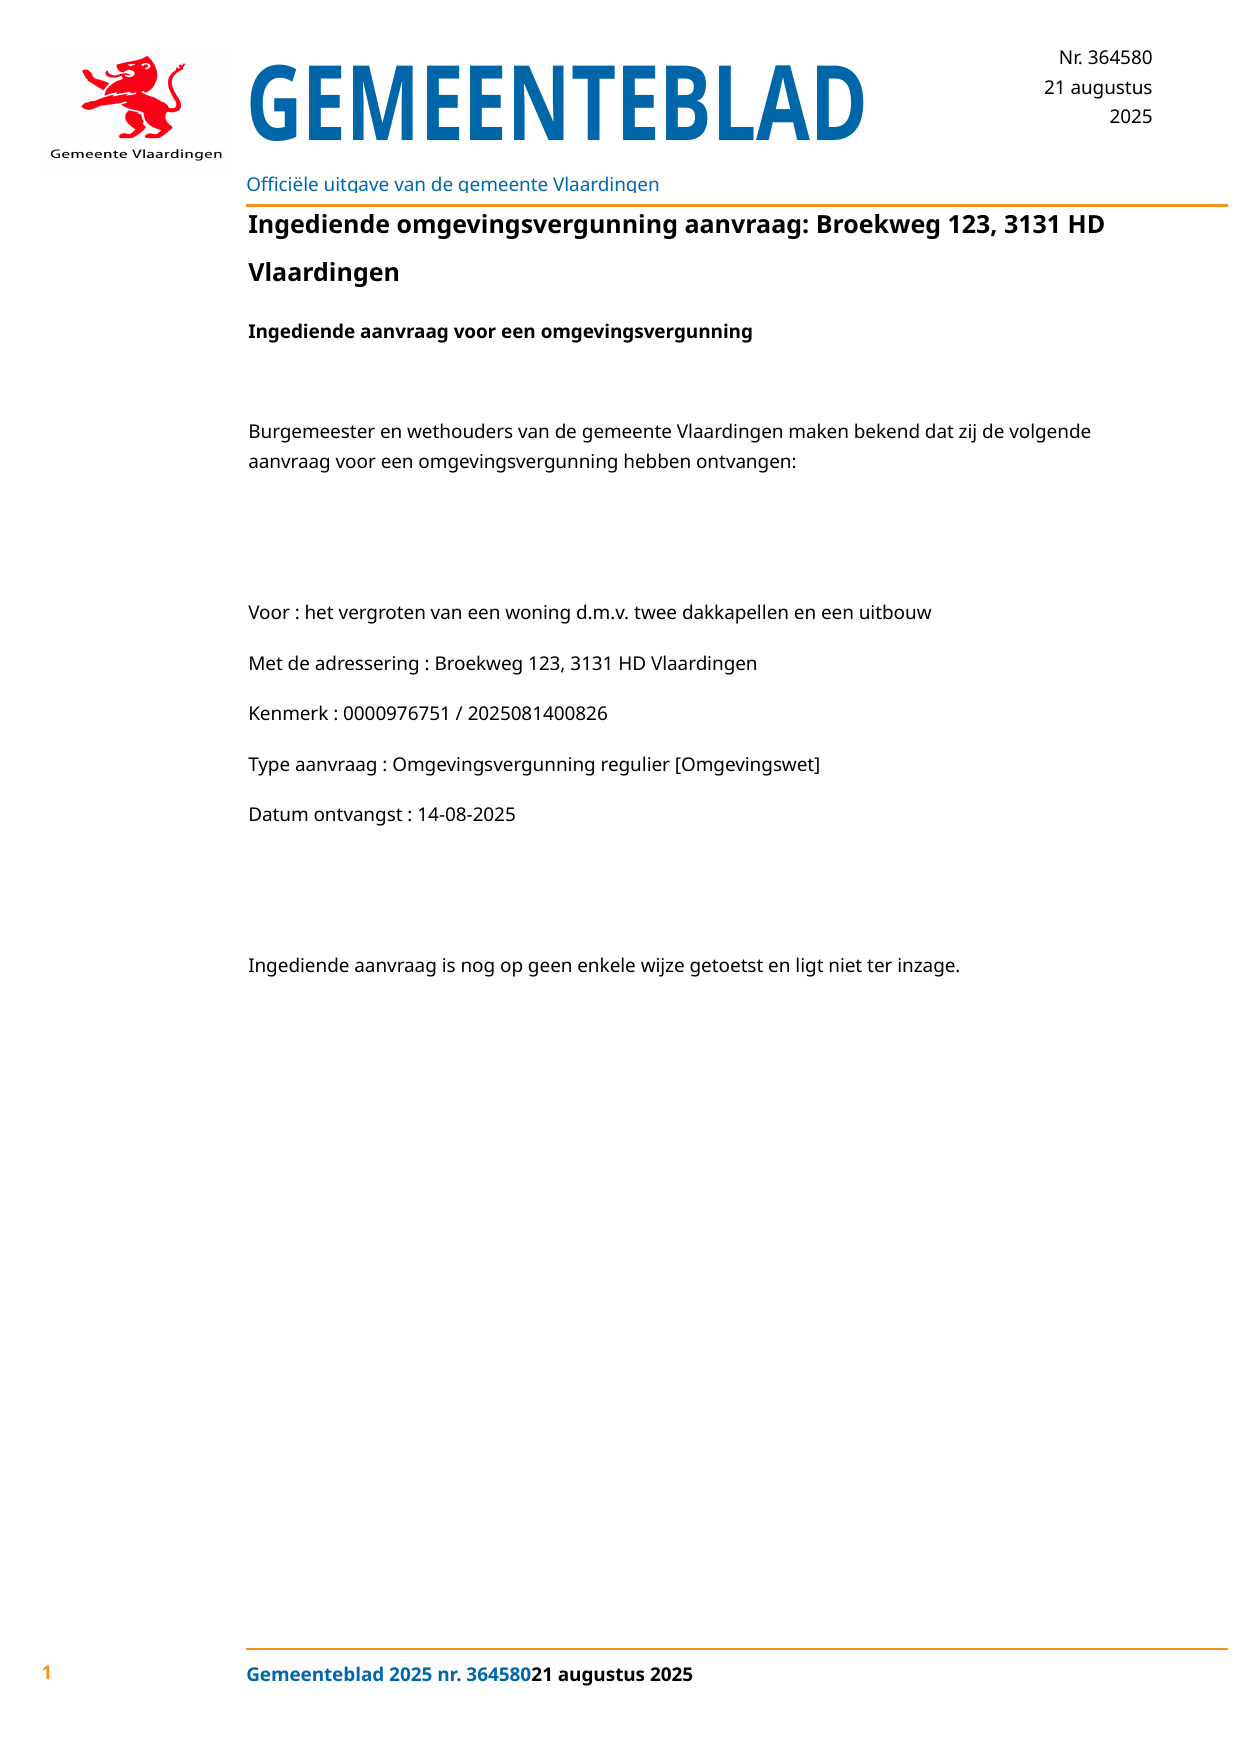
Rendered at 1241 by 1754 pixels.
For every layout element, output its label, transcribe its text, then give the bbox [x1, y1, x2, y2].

text Kenmerk : 0000976751 / 2025081400826 [248, 700, 1152, 726]
text Burgemeester en wethouders van de gemeente Vlaardingen maken bekend dat zij de volgende aanvraag voor een omgevingsvergunning hebben ontvangen: [248, 419, 1152, 474]
text Ingediende aanvraag is nog op geen enkele wijze getoetst en ligt niet ter inzage. [248, 952, 1152, 978]
text Met de adressering : Broekweg 123, 3131 HD Vlaardingen [248, 650, 1152, 676]
picture [41, 47, 231, 172]
text Ingediende aanvraag voor een omgevingsvergunning [248, 318, 1152, 344]
text Type aanvraag : Omgevingsvergunning regulier [Omgevingswet] [248, 751, 1152, 777]
text Ingediende omgevingsvergunning aanvraag: Broekweg 123, 3131 HD Vlaardingen [248, 207, 1152, 288]
text Voor : het vergroten van een woning d.m.v. twee dakkapellen en een uitbouw [248, 599, 1152, 625]
text Datum ontvangst : 14-08-2025 [248, 801, 1152, 827]
